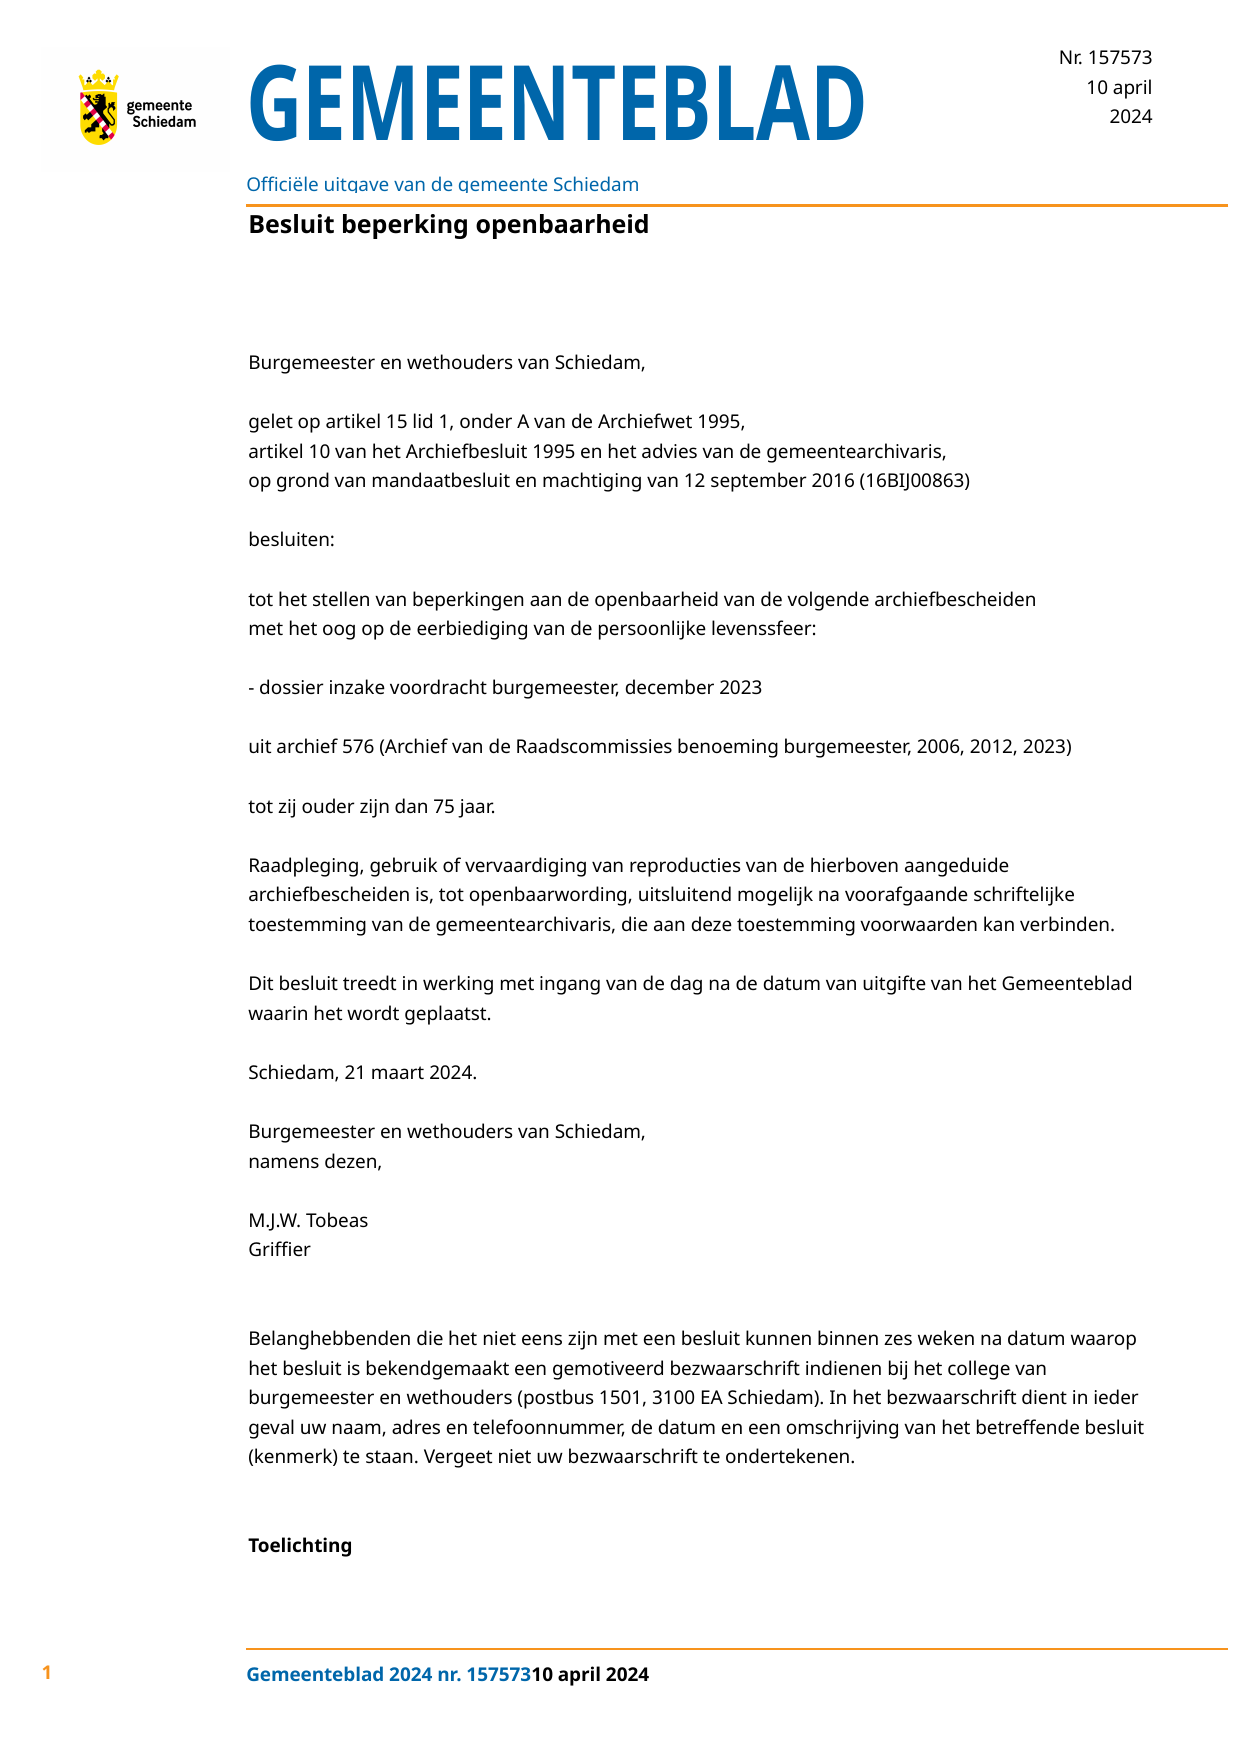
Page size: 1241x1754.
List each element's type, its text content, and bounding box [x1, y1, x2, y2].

text met het oog op de eerbiediging van de persoonlijke levenssfeer: [248, 615, 1152, 641]
text Burgemeester en wethouders van Schiedam, [248, 349, 1152, 375]
text Griffier [248, 1237, 1152, 1262]
text Dit besluit treedt in werking met ingang van de dag na de datum van uitgifte van het Gemeenteblad waarin het wordt geplaatst. [248, 970, 1152, 1026]
text besluiten: [248, 527, 1152, 552]
text Toelichting [248, 1532, 1152, 1558]
text - dossier inzake voordracht burgemeester, december 2023 [248, 674, 1152, 700]
text uit archief 576 (Archief van de Raadscommissies benoeming burgemeester, 2006, 2012, 2023) [248, 734, 1152, 759]
text Schiedam, 21 maart 2024. [248, 1059, 1152, 1085]
text Raadpleging, gebruik of vervaardiging van reproducties van de hierboven aangeduide archiefbescheiden is, tot openbaarwording, uitsluitend mogelijk na voorafgaande schriftelijke toestemming van de gemeentearchivaris, die aan deze toestemming voorwaarden kan verbinden. [248, 852, 1152, 937]
text tot zij ouder zijn dan 75 jaar. [248, 793, 1152, 819]
text Burgemeester en wethouders van Schiedam, [248, 1118, 1152, 1144]
text M.J.W. Tobeas [248, 1207, 1152, 1233]
text op grond van mandaatbesluit en machtiging van 12 september 2016 (16BIJ00863) [248, 467, 1152, 493]
text gelet op artikel 15 lid 1, onder A van de Archiefwet 1995, [248, 408, 1152, 434]
picture [41, 47, 231, 172]
text Belanghebbenden die het niet eens zijn met een besluit kunnen binnen zes weken na datum waarop het besluit is bekendgemaakt een gemotiveerd bezwaarschrift indienen bij het college van burgemeester en wethouders (postbus 1501, 3100 EA Schiedam). In het bezwaarschrift dient in ieder geval uw naam, adres en telefoonnummer, de datum en een omschrijving van het betreffende besluit (kenmerk) te staan. Vergeet niet uw bezwaarschrift te ondertekenen. [248, 1325, 1152, 1469]
text tot het stellen van beperkingen aan de openbaarheid van de volgende archiefbescheiden [248, 586, 1152, 612]
text Besluit beperking openbaarheid [248, 207, 1152, 241]
text artikel 10 van het Archiefbesluit 1995 en het advies van de gemeentearchivaris, [248, 438, 1152, 464]
text namens dezen, [248, 1148, 1152, 1174]
